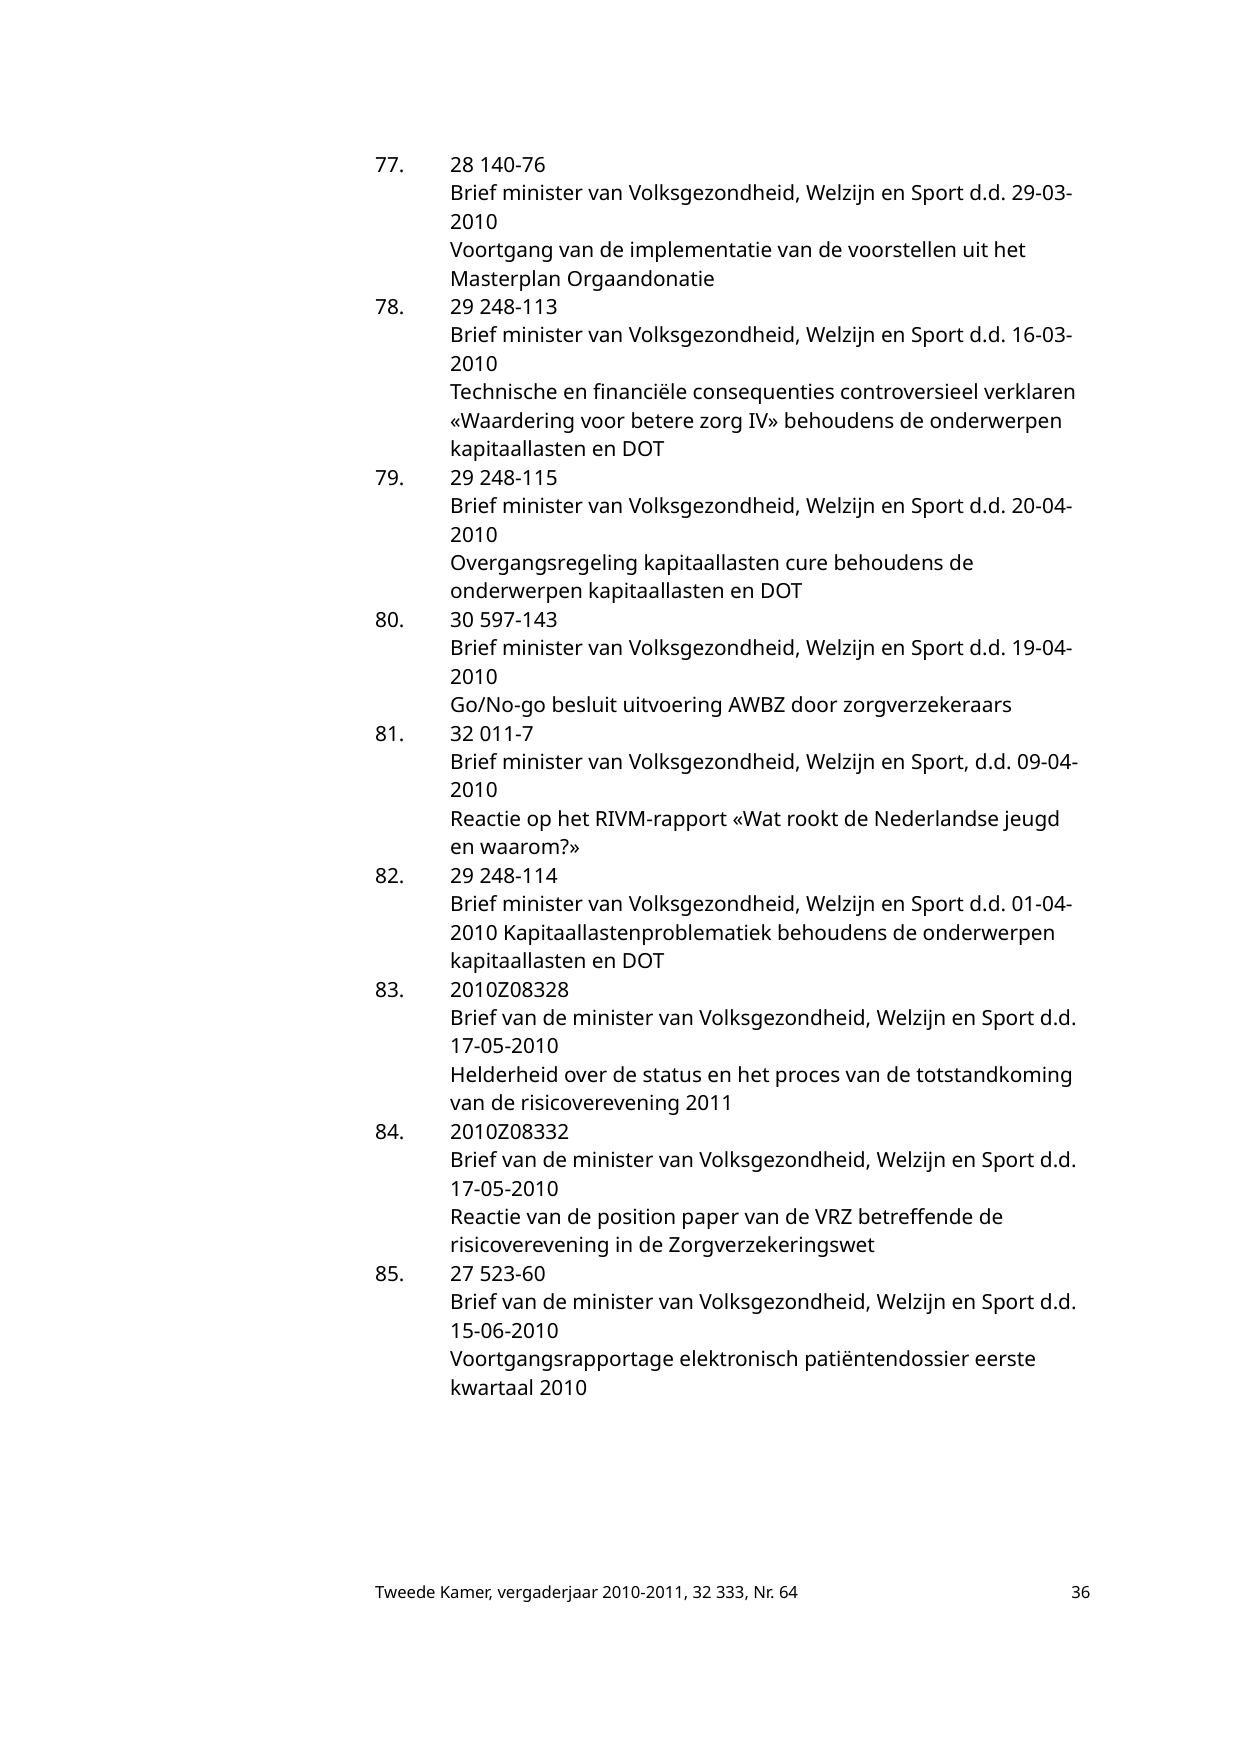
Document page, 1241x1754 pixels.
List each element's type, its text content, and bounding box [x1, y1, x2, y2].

list 32 011-7 [375, 719, 1090, 747]
list Overgangsregeling kapitaallasten cure behoudens de onderwerpen kapitaallasten en DOT [375, 548, 1090, 605]
list Brief van de minister van Volksgezondheid, Welzijn en Sport d.d. 15-06-2010 [375, 1287, 1090, 1344]
list Reactie van de position paper van de VRZ betreffende de risicoverevening in de Zorgverzekeringswet [375, 1202, 1090, 1259]
list Brief van de minister van Volksgezondheid, Welzijn en Sport d.d. 17-05-2010 [375, 1145, 1090, 1202]
list Voortgang van de implementatie van de voorstellen uit het Masterplan Orgaandonatie [375, 235, 1090, 292]
list 27 523-60 [375, 1259, 1090, 1287]
list 30 597-143 [375, 605, 1090, 633]
list Brief minister van Volksgezondheid, Welzijn en Sport d.d. 01-04-2010 Kapitaallastenproblematiek behoudens de onderwerpen kapitaallasten en DOT [375, 889, 1090, 975]
list Brief van de minister van Volksgezondheid, Welzijn en Sport d.d. 17-05-2010 [375, 1003, 1090, 1060]
list Brief minister van Volksgezondheid, Welzijn en Sport d.d. 19-04-2010 [375, 633, 1090, 690]
list 28 140-76 [375, 150, 1090, 178]
list 29 248-113 [375, 292, 1090, 321]
list 2010Z08328 [375, 975, 1090, 1003]
list Go/No-go besluit uitvoering AWBZ door zorgverzekeraars [375, 690, 1090, 719]
list 29 248-115 [375, 463, 1090, 491]
list Helderheid over de status en het proces van de totstandkoming van de risicoverevening 2011 [375, 1060, 1090, 1117]
list Brief minister van Volksgezondheid, Welzijn en Sport d.d. 29-03-2010 [375, 178, 1090, 235]
list Technische en financiële consequenties controversieel verklaren «Waardering voor betere zorg IV» behoudens de onderwerpen kapitaallasten en DOT [375, 377, 1090, 463]
list 2010Z08332 [375, 1117, 1090, 1145]
list Brief minister van Volksgezondheid, Welzijn en Sport d.d. 20-04-2010 [375, 491, 1090, 548]
list Brief minister van Volksgezondheid, Welzijn en Sport d.d. 16-03-2010 [375, 321, 1090, 377]
list Voortgangsrapportage elektronisch patiëntendossier eerste kwartaal 2010 [375, 1344, 1090, 1401]
list 29 248-114 [375, 861, 1090, 889]
list Brief minister van Volksgezondheid, Welzijn en Sport, d.d. 09-04-2010 [375, 747, 1090, 804]
list Reactie op het RIVM-rapport «Wat rookt de Nederlandse jeugd en waarom?» [375, 804, 1090, 861]
